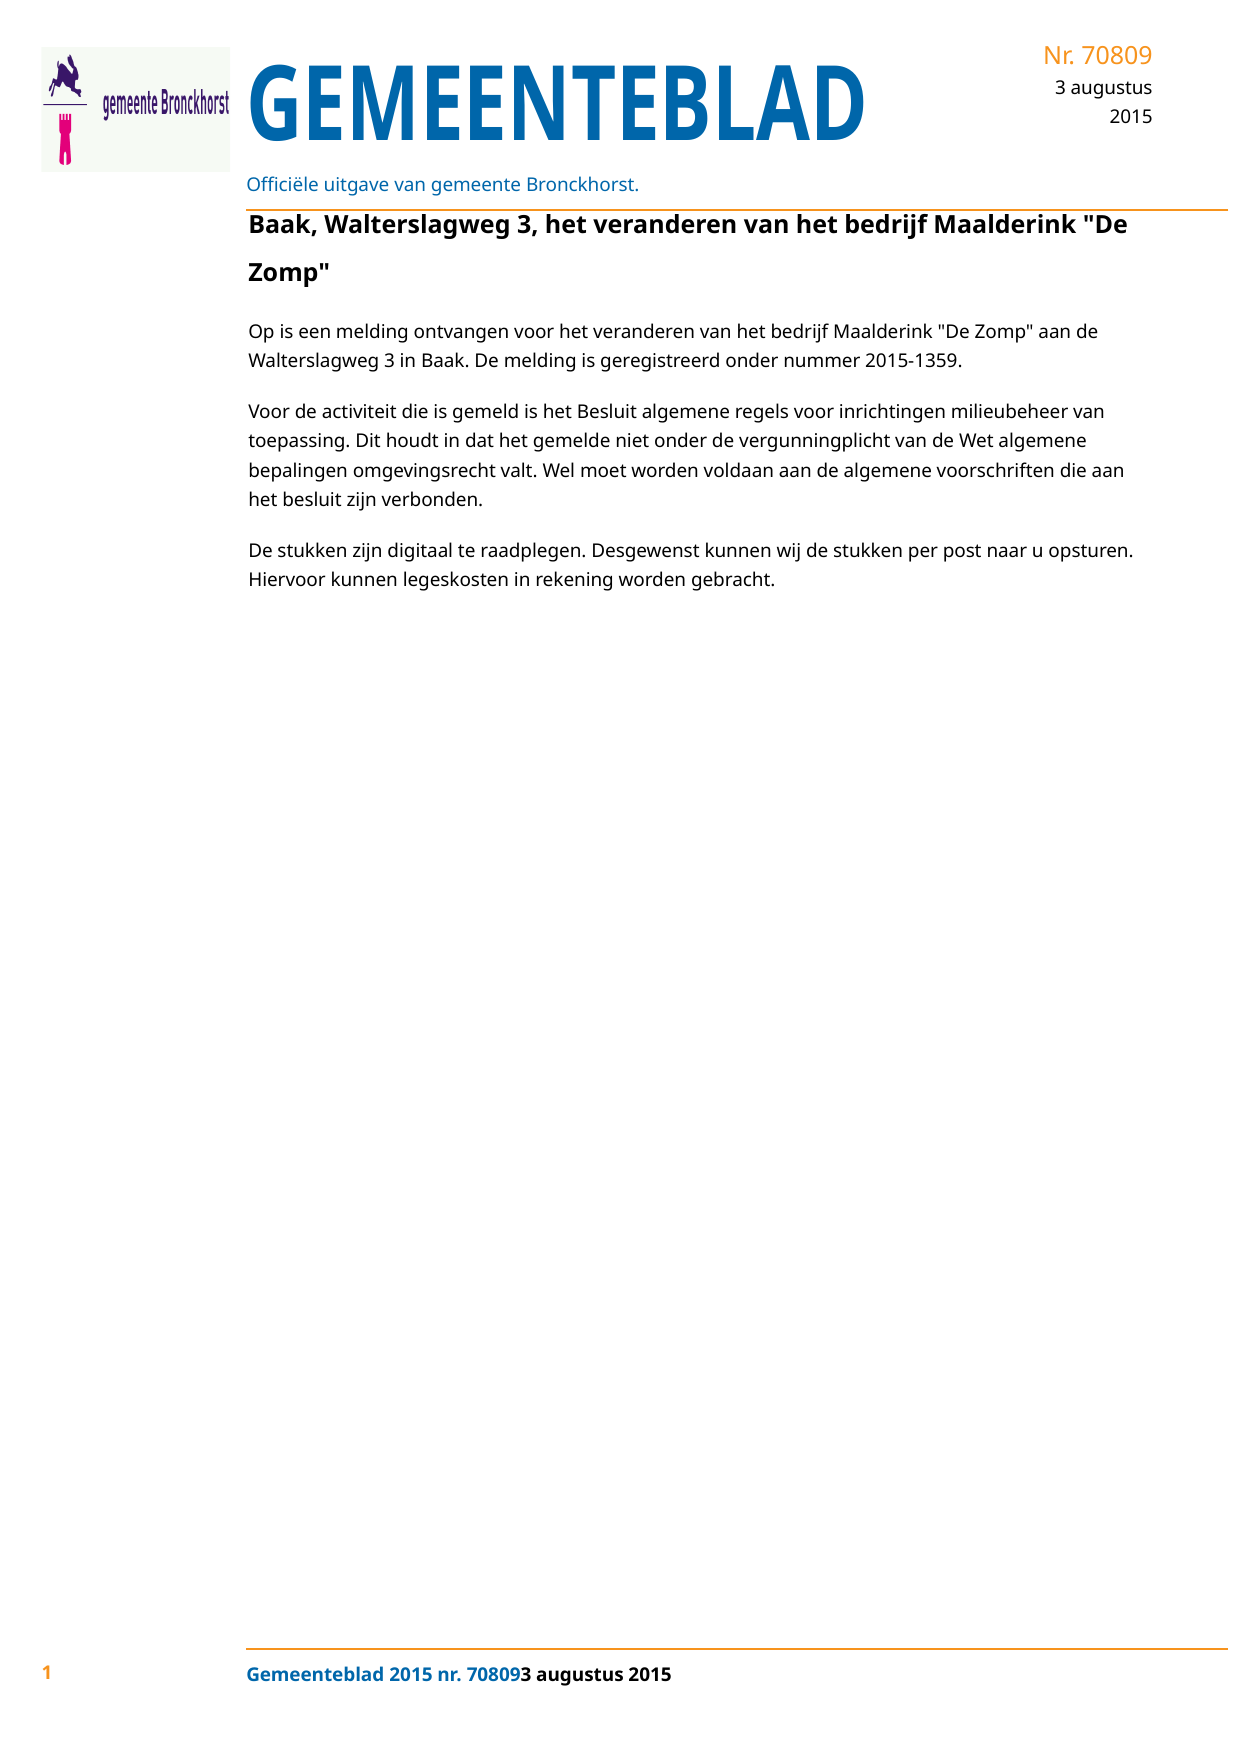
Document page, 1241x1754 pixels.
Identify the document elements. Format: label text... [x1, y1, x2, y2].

text Voor de activiteit die is gemeld is het Besluit algemene regels voor inrichtingen milieubeheer van toepassing. Dit houdt in dat het gemelde niet onder de vergunningplicht van de Wet algemene bepalingen omgevingsrecht valt. Wel moet worden voldaan aan de algemene voorschriften die aan het besluit zijn verbonden. [248, 398, 1152, 512]
text Op is een melding ontvangen voor het veranderen van het bedrijf Maalderink "De Zomp" aan de Walterslagweg 3 in Baak. De melding is geregistreerd onder nummer 2015-1359. [248, 318, 1152, 373]
text De stukken zijn digitaal te raadplegen. Desgewenst kunnen wij de stukken per post naar u opsturen. Hiervoor kunnen legeskosten in rekening worden gebracht. [248, 537, 1152, 592]
text Baak, Walterslagweg 3, het veranderen van het bedrijf Maalderink "De Zomp" [248, 211, 1152, 288]
picture [41, 47, 231, 172]
